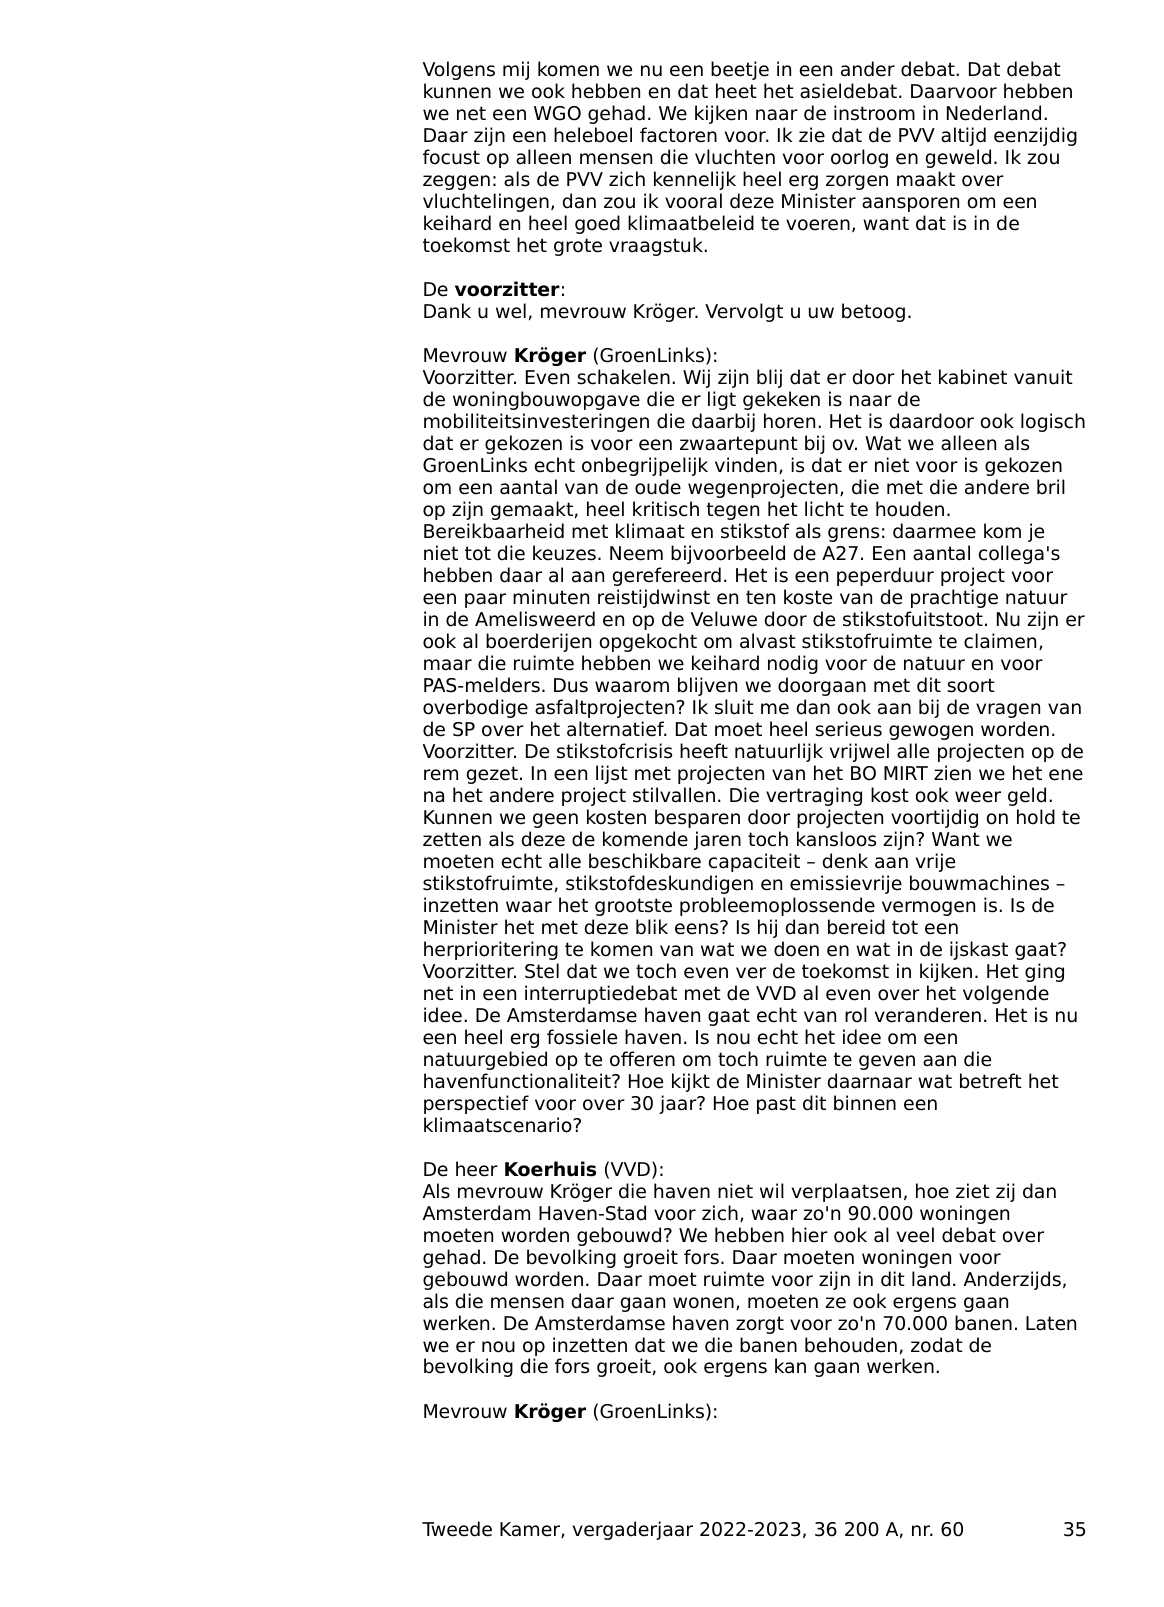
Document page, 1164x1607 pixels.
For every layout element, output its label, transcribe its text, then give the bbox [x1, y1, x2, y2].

text Als mevrouw Kröger die haven niet wil verplaatsen, hoe ziet zij dan Amsterdam Haven-Stad voor zich, waar zo'n 90.000 woningen moeten worden gebouwd? We hebben hier ook al veel debat over gehad. De bevolking groeit fors. Daar moeten woningen voor gebouwd worden. Daar moet ruimte voor zijn in dit land. Anderzijds, als die mensen daar gaan wonen, moeten ze ook ergens gaan werken. De Amsterdamse haven zorgt voor zo'n 70.000 banen. Laten we er nou op inzetten dat we die banen behouden, zodat de bevolking die fors groeit, ook ergens kan gaan werken. [422, 1181, 1087, 1378]
text De heer Koerhuis (VVD): [422, 1159, 1087, 1181]
text Dank u wel, mevrouw Kröger. Vervolgt u uw betoog. [422, 301, 1087, 323]
text Mevrouw Kröger (GroenLinks): [422, 345, 1087, 367]
text De voorzitter: [422, 279, 1087, 301]
text Voorzitter. Stel dat we toch even ver de toekomst in kijken. Het ging net in een interruptiedebat met de VVD al even over het volgende idee. De Amsterdamse haven gaat echt van rol veranderen. Het is nu een heel erg fossiele haven. Is nou echt het idee om een natuurgebied op te offeren om toch ruimte te geven aan die havenfunctionaliteit? Hoe kijkt de Minister daarnaar wat betreft het perspectief voor over 30 jaar? Hoe past dit binnen een klimaatscenario? [422, 961, 1087, 1136]
text Volgens mij komen we nu een beetje in een ander debat. Dat debat kunnen we ook hebben en dat heet het asieldebat. Daarvoor hebben we net een WGO gehad. We kijken naar de instroom in Nederland. Daar zijn een heleboel factoren voor. Ik zie dat de PVV altijd eenzijdig focust op alleen mensen die vluchten voor oorlog en geweld. Ik zou zeggen: als de PVV zich kennelijk heel erg zorgen maakt over vluchtelingen, dan zou ik vooral deze Minister aansporen om een keihard en heel goed klimaatbeleid te voeren, want dat is in de toekomst het grote vraagstuk. [422, 59, 1087, 257]
text Mevrouw Kröger (GroenLinks): [422, 1401, 1087, 1423]
text Voorzitter. De stikstofcrisis heeft natuurlijk vrijwel alle projecten op de rem gezet. In een lijst met projecten van het BO MIRT zien we het ene na het andere project stilvallen. Die vertraging kost ook weer geld. Kunnen we geen kosten besparen door projecten voortijdig on hold te zetten als deze de komende jaren toch kansloos zijn? Want we moeten echt alle beschikbare capaciteit – denk aan vrije stikstofruimte, stikstofdeskundigen en emissievrije bouwmachines – inzetten waar het grootste probleemoplossende vermogen is. Is de Minister het met deze blik eens? Is hij dan bereid tot een herprioritering te komen van wat we doen en wat in de ijskast gaat? [422, 741, 1087, 961]
text Voorzitter. Even schakelen. Wij zijn blij dat er door het kabinet vanuit de woningbouwopgave die er ligt gekeken is naar de mobiliteitsinvesteringen die daarbij horen. Het is daardoor ook logisch dat er gekozen is voor een zwaartepunt bij ov. Wat we alleen als GroenLinks echt onbegrijpelijk vinden, is dat er niet voor is gekozen om een aantal van de oude wegenprojecten, die met die andere bril op zijn gemaakt, heel kritisch tegen het licht te houden. Bereikbaarheid met klimaat en stikstof als grens: daarmee kom je niet tot die keuzes. Neem bijvoorbeeld de A27. Een aantal collega's hebben daar al aan gerefereerd. Het is een peperduur project voor een paar minuten reistijdwinst en ten koste van de prachtige natuur in de Amelisweerd en op de Veluwe door de stikstofuitstoot. Nu zijn er ook al boerderijen opgekocht om alvast stikstofruimte te claimen, maar die ruimte hebben we keihard nodig voor de natuur en voor PAS-melders. Dus waarom blijven we doorgaan met dit soort overbodige asfaltprojecten? Ik sluit me dan ook aan bij de vragen van de SP over het alternatief. Dat moet heel serieus gewogen worden. [422, 367, 1087, 741]
